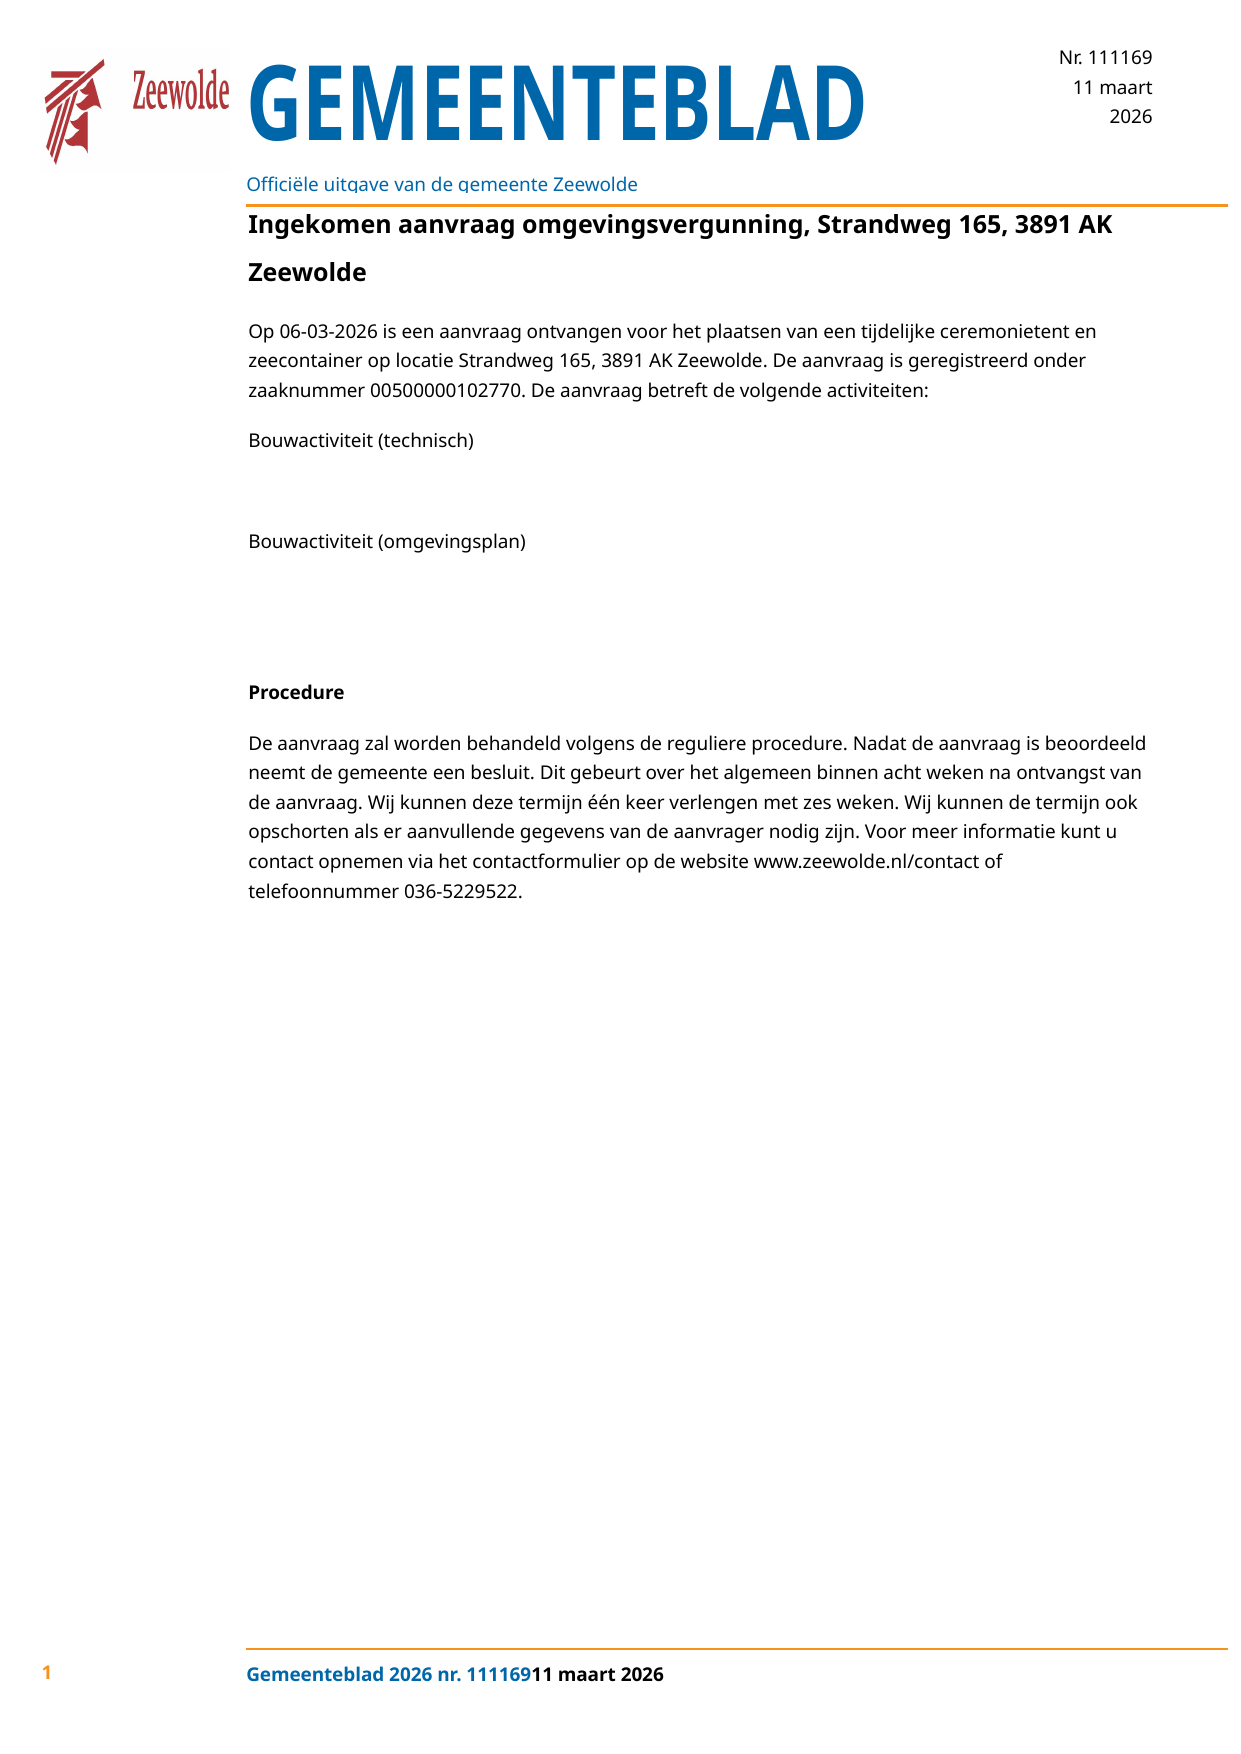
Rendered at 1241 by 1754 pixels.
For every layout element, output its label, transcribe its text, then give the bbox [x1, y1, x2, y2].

text Bouwactiviteit (omgevingsplan) [248, 528, 1152, 554]
text Ingekomen aanvraag omgevingsvergunning, Strandweg 165, 3891 AK Zeewolde [248, 207, 1152, 288]
text Bouwactiviteit (technisch) [248, 427, 1152, 453]
text Op 06-03-2026 is een aanvraag ontvangen voor het plaatsen van een tijdelijke ceremonietent en zeecontainer op locatie Strandweg 165, 3891 AK Zeewolde. De aanvraag is geregistreerd onder zaaknummer 00500000102770. De aanvraag betreft de volgende activiteiten: [248, 318, 1152, 403]
picture [41, 47, 231, 172]
text Procedure [248, 679, 1152, 705]
text De aanvraag zal worden behandeld volgens de reguliere procedure. Nadat de aanvraag is beoordeeld neemt de gemeente een besluit. Dit gebeurt over het algemeen binnen acht weken na ontvangst van de aanvraag. Wij kunnen deze termijn één keer verlengen met zes weken. Wij kunnen de termijn ook opschorten als er aanvullende gegevens van de aanvrager nodig zijn. Voor meer informatie kunt u contact opnemen via het contactformulier op de website www.zeewolde.nl/contact of telefoonnummer 036-5229522. [248, 730, 1152, 904]
